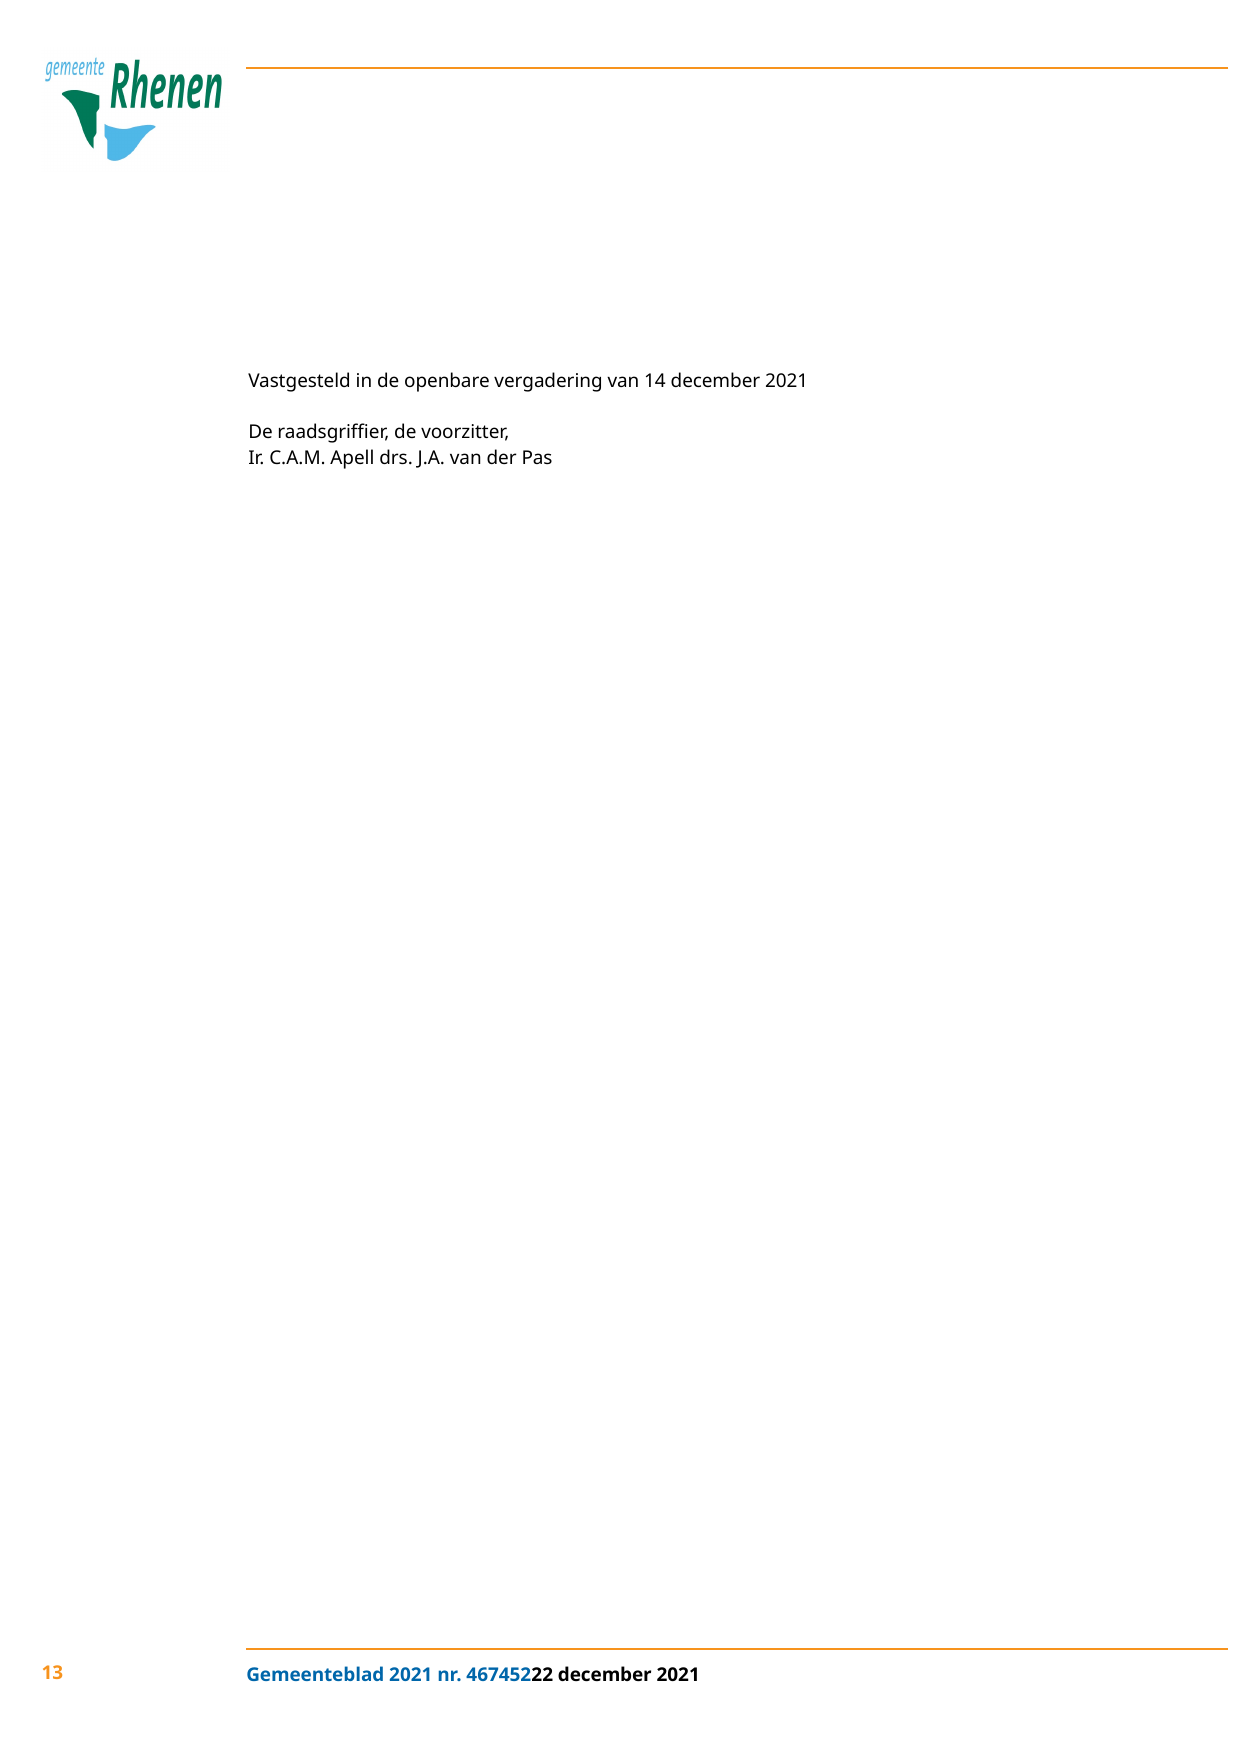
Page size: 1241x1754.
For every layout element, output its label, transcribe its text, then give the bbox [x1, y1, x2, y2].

picture [41, 47, 231, 172]
text Vastgesteld in de openbare vergadering van 14 december 2021 [248, 367, 1152, 393]
text Ir. C.A.M. Apell drs. J.A. van der Pas [248, 444, 1152, 470]
text De raadsgriffier, de voorzitter, [248, 419, 1152, 444]
